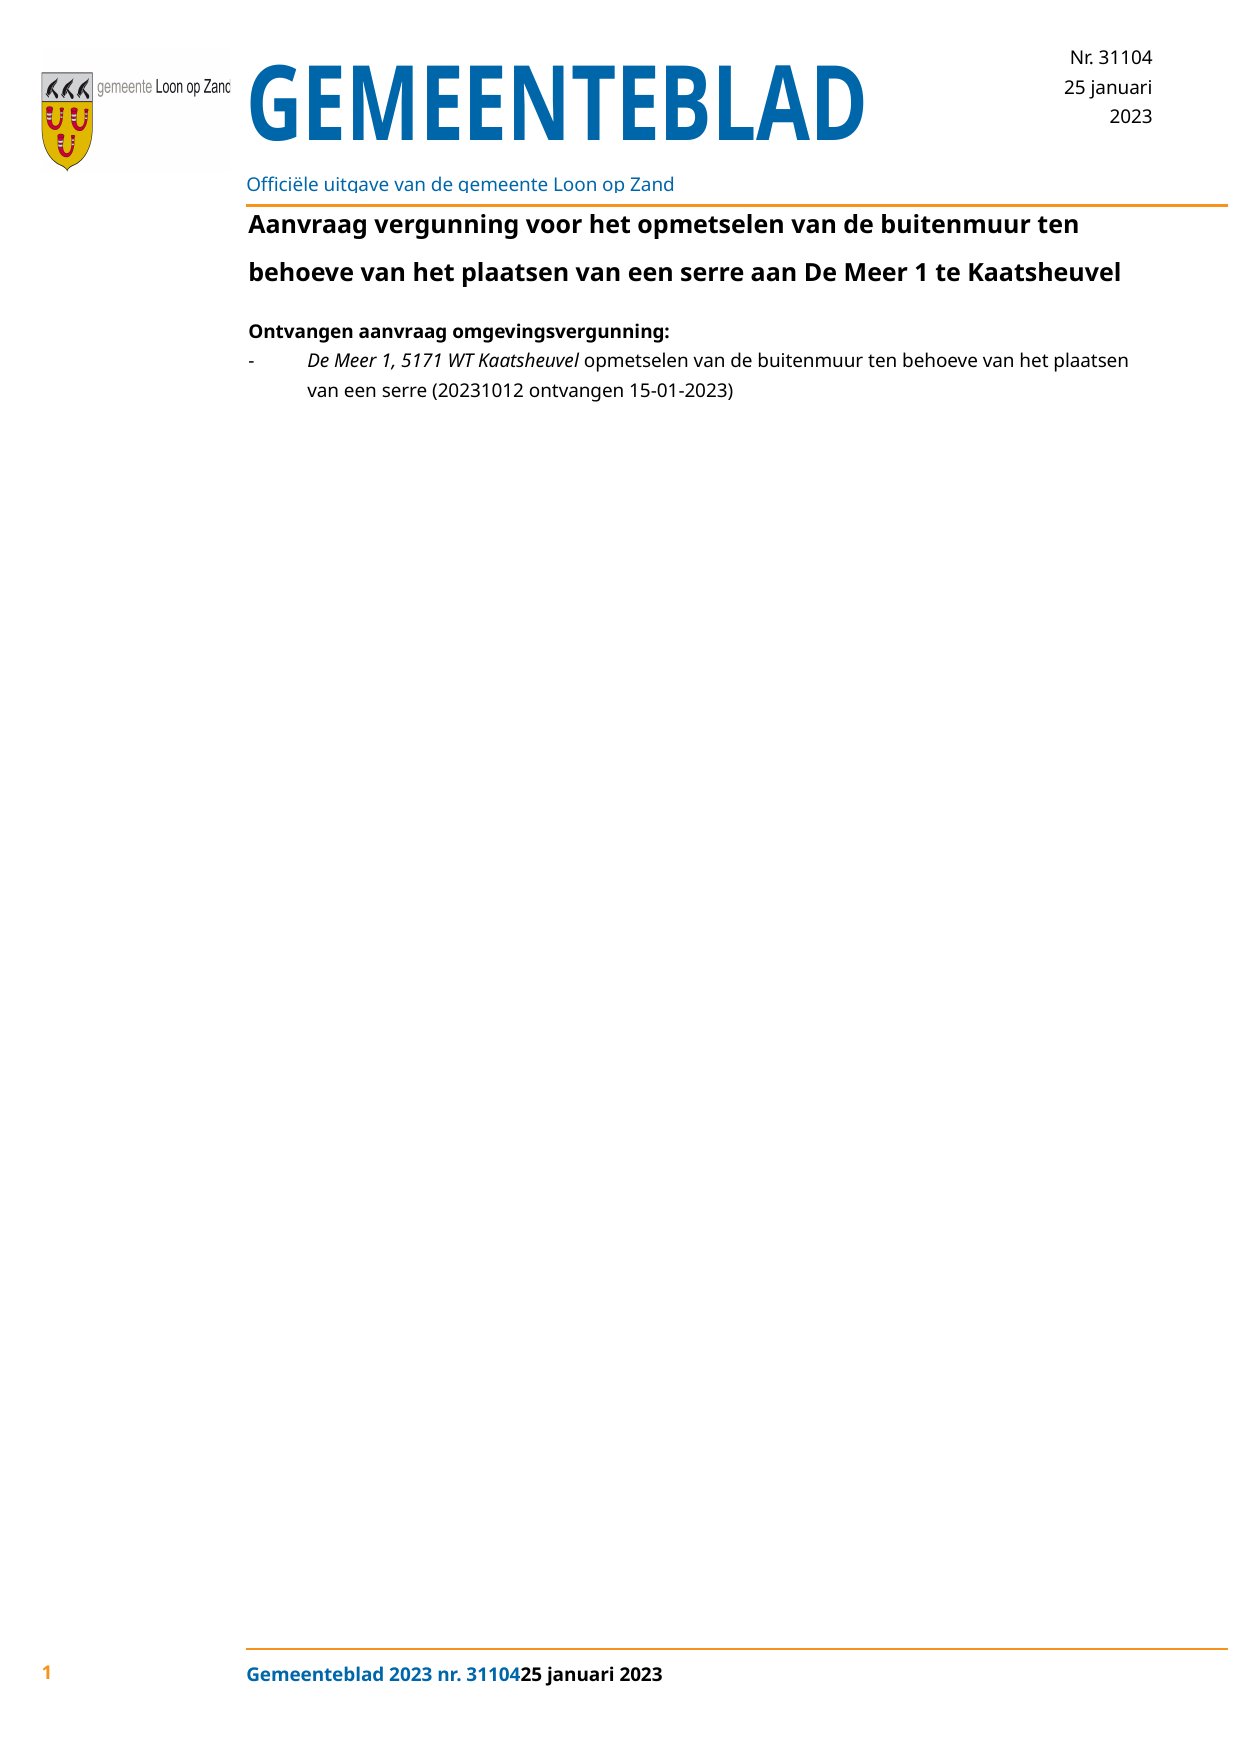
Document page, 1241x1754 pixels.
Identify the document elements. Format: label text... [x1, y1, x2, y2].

list De Meer 1, 5171 WT Kaatsheuvel opmetselen van de buitenmuur ten behoeve van het plaatsen van een serre (20231012 ontvangen 15-01-2023) [248, 347, 1152, 403]
picture [41, 47, 231, 172]
text Ontvangen aanvraag omgevingsvergunning: [248, 318, 1152, 344]
text Aanvraag vergunning voor het opmetselen van de buitenmuur ten behoeve van het plaatsen van een serre aan De Meer 1 te Kaatsheuvel [248, 207, 1152, 288]
